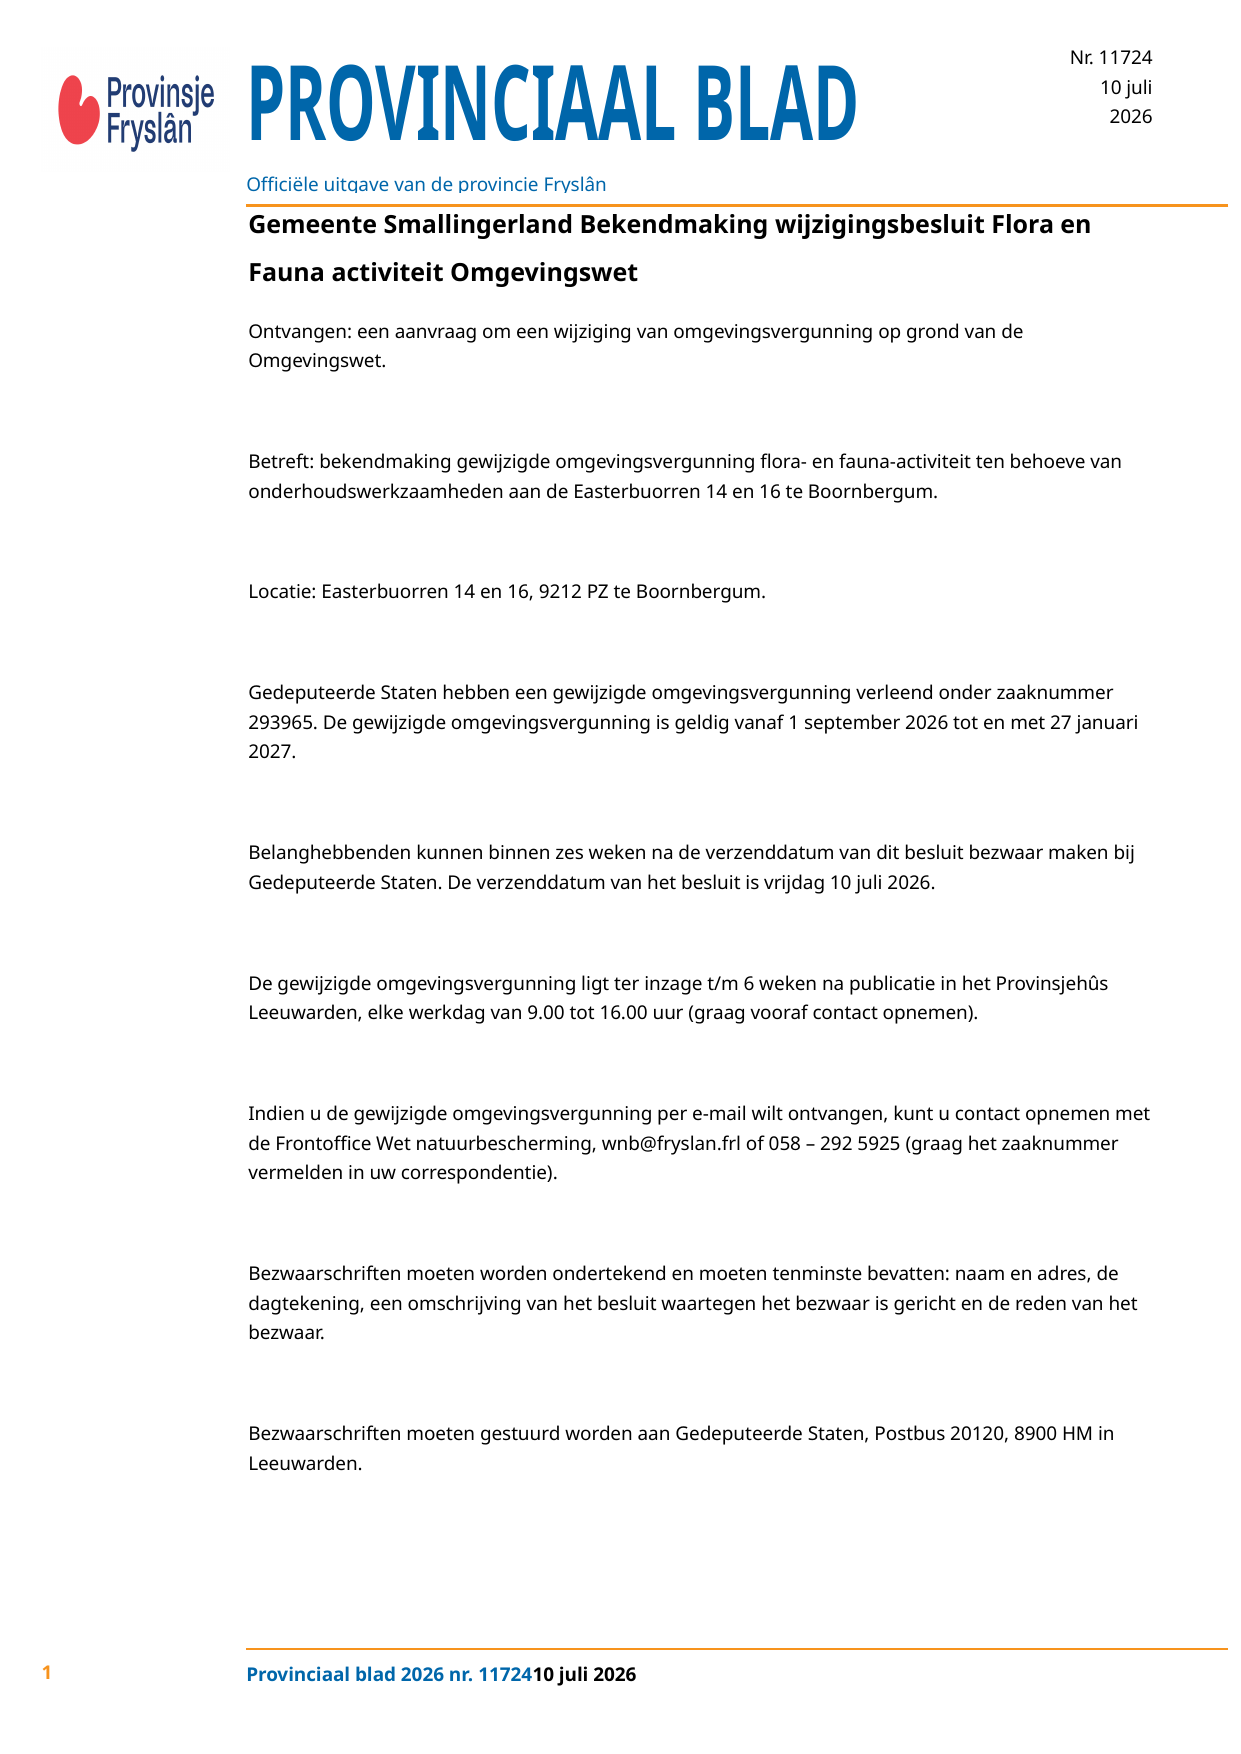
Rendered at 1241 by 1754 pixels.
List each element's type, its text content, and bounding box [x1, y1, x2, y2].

text Bezwaarschriften moeten gestuurd worden aan Gedeputeerde Staten, Postbus 20120, 8900 HM in Leeuwarden. [248, 1420, 1152, 1476]
text Indien u de gewijzigde omgevingsvergunning per e-mail wilt ontvangen, kunt u contact opnemen met de Frontoffice Wet natuurbescherming, wnb@fryslan.frl of 058 – 292 5925 (graag het zaaknummer vermelden in uw correspondentie). [248, 1100, 1152, 1185]
text De gewijzigde omgevingsvergunning ligt ter inzage t/m 6 weken na publicatie in het Provinsjehûs Leeuwarden, elke werkdag van 9.00 tot 16.00 uur (graag vooraf contact opnemen). [248, 970, 1152, 1025]
text Gemeente Smallingerland Bekendmaking wijzigingsbesluit Flora en Fauna activiteit Omgevingswet [248, 207, 1152, 288]
text Belanghebbenden kunnen binnen zes weken na de verzenddatum van dit besluit bezwaar maken bij Gedeputeerde Staten. De verzenddatum van het besluit is vrijdag 10 juli 2026. [248, 839, 1152, 895]
text Bezwaarschriften moeten worden ondertekend en moeten tenminste bevatten: naam en adres, de dagtekening, een omschrijving van het besluit waartegen het bezwaar is gericht en de reden van het bezwaar. [248, 1260, 1152, 1345]
picture [41, 47, 231, 172]
text Locatie: Easterbuorren 14 en 16, 9212 PZ te Boornbergum. [248, 579, 1152, 604]
text Gedeputeerde Staten hebben een gewijzigde omgevingsvergunning verleend onder zaaknummer 293965. De gewijzigde omgevingsvergunning is geldig vanaf 1 september 2026 tot en met 27 januari 2027. [248, 679, 1152, 764]
text Ontvangen: een aanvraag om een wijziging van omgevingsvergunning op grond van de Omgevingswet. [248, 318, 1152, 373]
text Betreft: bekendmaking gewijzigde omgevingsvergunning flora- en fauna-activiteit ten behoeve van onderhoudswerkzaamheden aan de Easterbuorren 14 en 16 te Boornbergum. [248, 448, 1152, 504]
